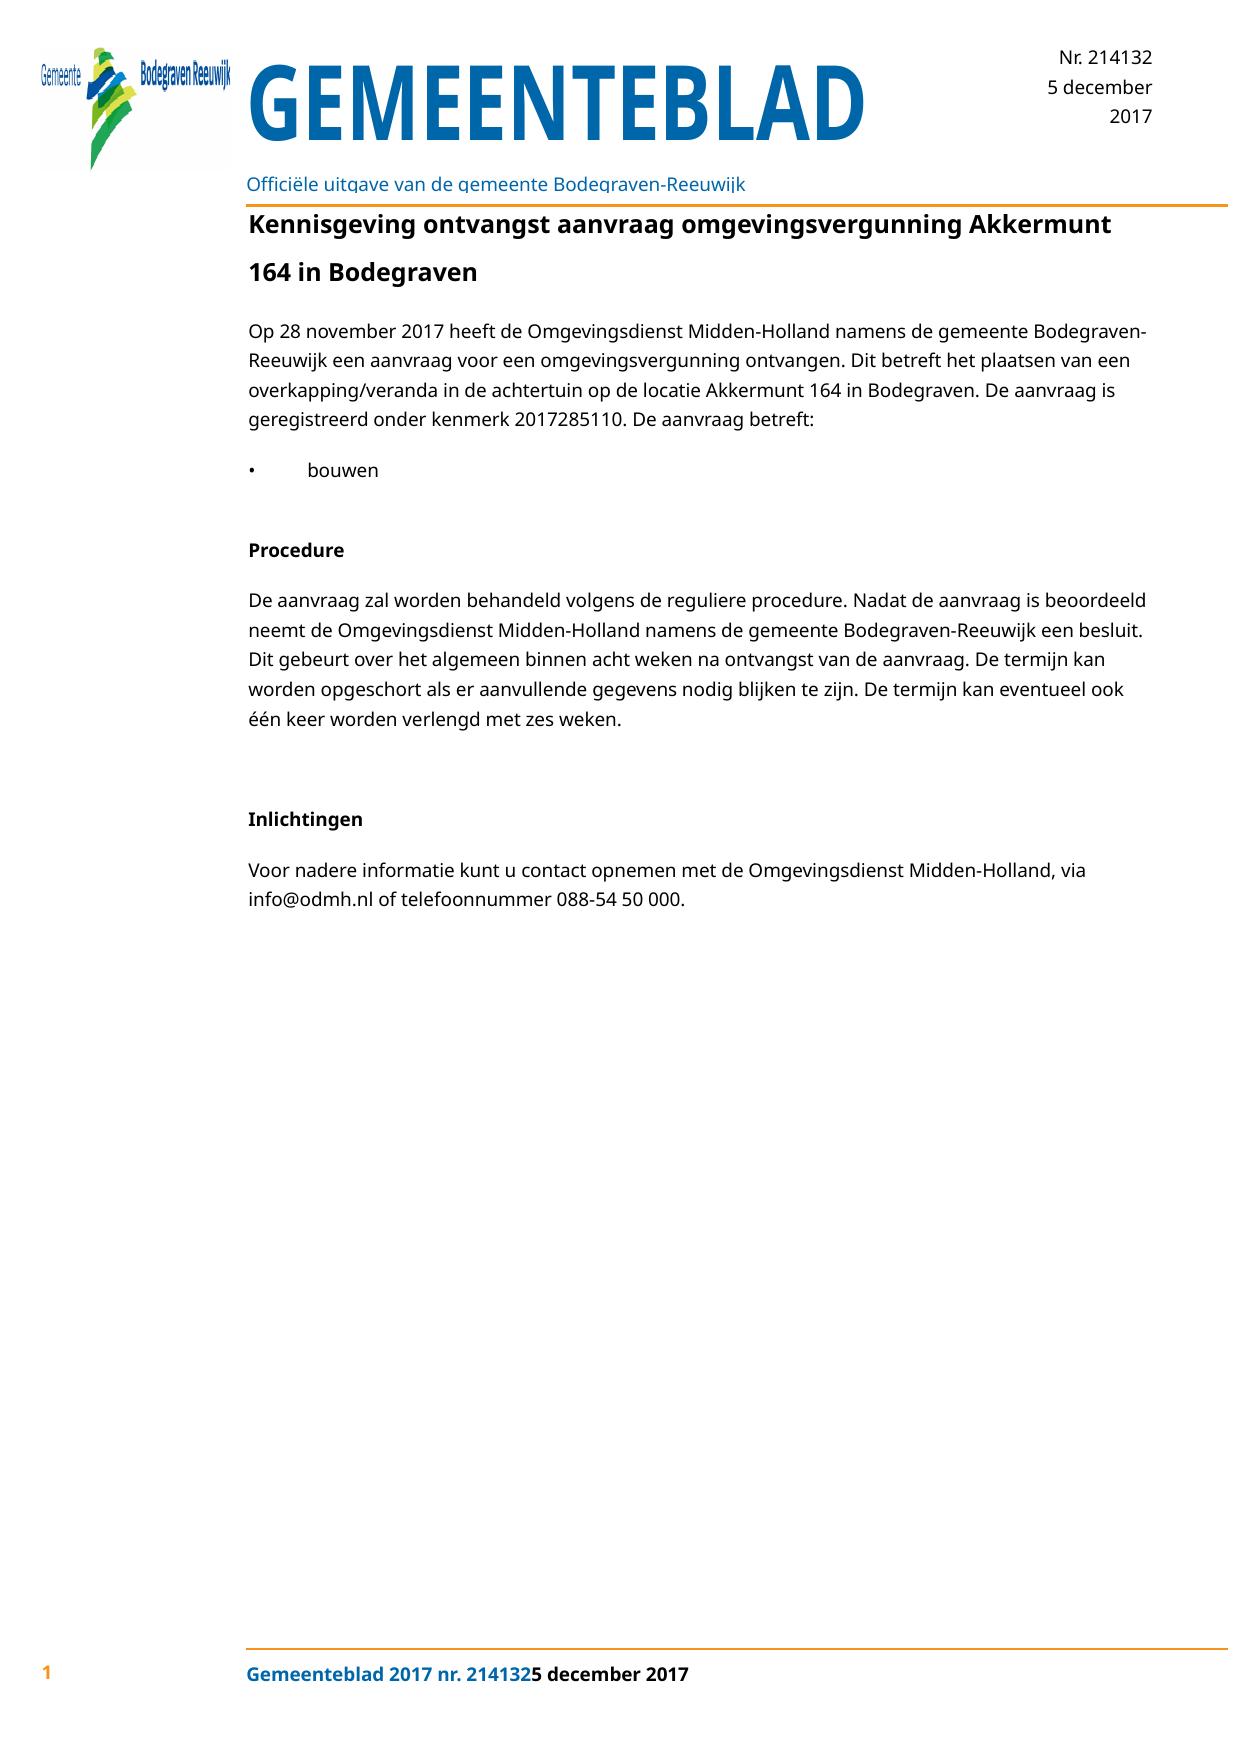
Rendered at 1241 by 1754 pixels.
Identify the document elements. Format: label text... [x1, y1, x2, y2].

text Voor nadere informatie kunt u contact opnemen met de Omgevingsdienst Midden-Holland, via info@odmh.nl of telefoonnummer 088-54 50 000. [248, 857, 1152, 912]
text Procedure [248, 537, 1152, 563]
text De aanvraag zal worden behandeld volgens de reguliere procedure. Nadat de aanvraag is beoordeeld neemt de Omgevingsdienst Midden-Holland namens de gemeente Bodegraven-Reeuwijk een besluit. Dit gebeurt over het algemeen binnen acht weken na ontvangst van de aanvraag. De termijn kan worden opgeschort als er aanvullende gegevens nodig blijken te zijn. De termijn kan eventueel ook één keer worden verlengd met zes weken. [248, 587, 1152, 732]
text Inlichtingen [248, 807, 1152, 832]
text Kennisgeving ontvangst aanvraag omgevingsvergunning Akkermunt 164 in Bodegraven [248, 207, 1152, 288]
picture [41, 47, 231, 172]
list bouwen [248, 457, 1152, 483]
text Op 28 november 2017 heeft de Omgevingsdienst Midden-Holland namens de gemeente Bodegraven-Reeuwijk een aanvraag voor een omgevingsvergunning ontvangen. Dit betreft het plaatsen van een overkapping/veranda in de achtertuin op de locatie Akkermunt 164 in Bodegraven. De aanvraag is geregistreerd onder kenmerk 2017285110. De aanvraag betreft: [248, 318, 1152, 432]
